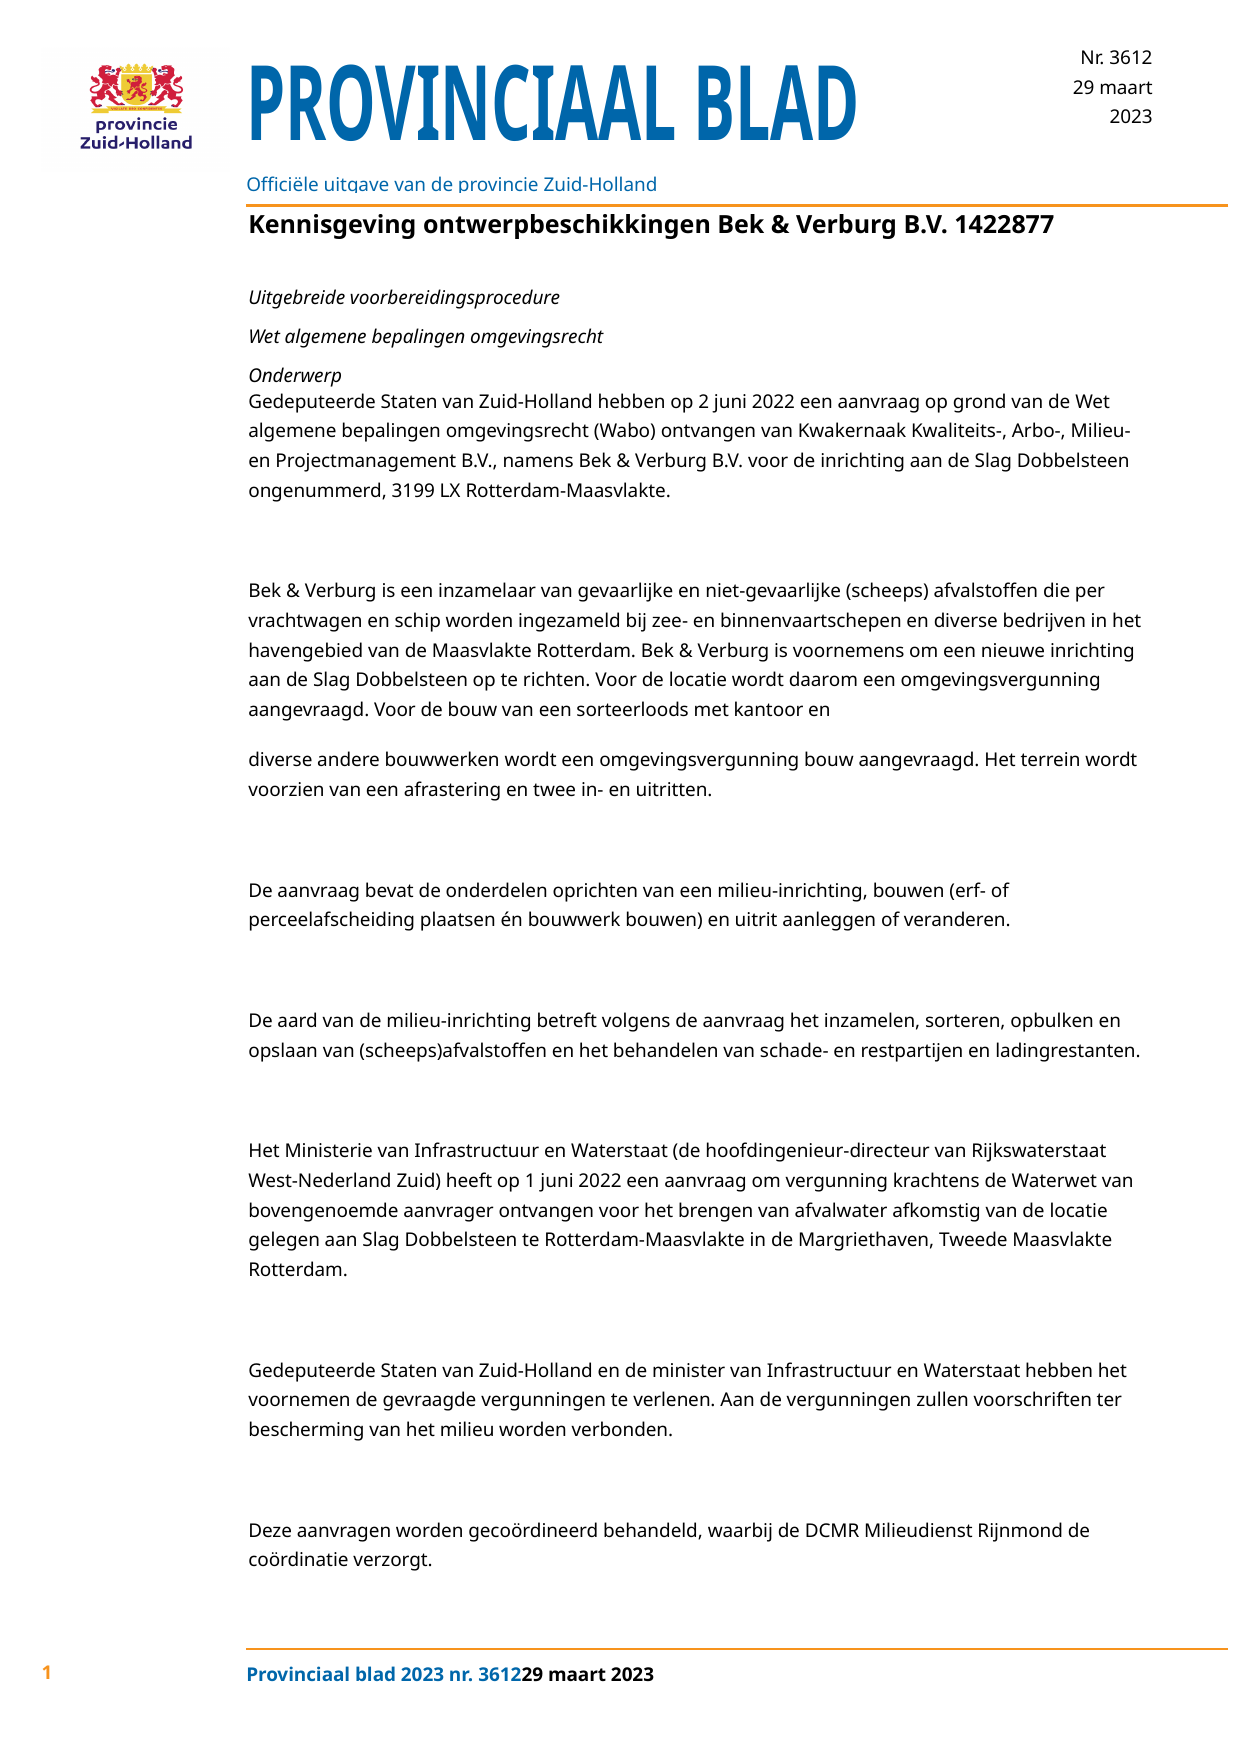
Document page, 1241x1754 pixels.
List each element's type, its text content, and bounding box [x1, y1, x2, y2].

text diverse andere bouwwerken wordt een omgevingsvergunning bouw aangevraagd. Het terrein wordt voorzien van een afrastering en twee in- en uitritten. [248, 746, 1152, 802]
text Bek & Verburg is een inzamelaar van gevaarlijke en niet-gevaarlijke (scheeps) afvalstoffen die per vrachtwagen en schip worden ingezameld bij zee- en binnenvaartschepen en diverse bedrijven in het havengebied van de Maasvlakte Rotterdam. Bek & Verburg is voornemens om een nieuwe inrichting aan de Slag Dobbelsteen op te richten. Voor de locatie wordt daarom een omgevingsvergunning aangevraagd. Voor de bouw van een sorteerloods met kantoor en [248, 578, 1152, 722]
text Wet algemene bepalingen omgevingsrecht [248, 323, 1152, 349]
text De aanvraag bevat de onderdelen oprichten van een milieu-inrichting, bouwen (erf- of perceelafscheiding plaatsen én bouwwerk bouwen) en uitrit aanleggen of veranderen. [248, 877, 1152, 932]
text De aard van de milieu-inrichting betreft volgens de aanvraag het inzamelen, sorteren, opbulken en opslaan van (scheeps)afvalstoffen en het behandelen van schade- en restpartijen en ladingrestanten. [248, 1007, 1152, 1063]
picture [41, 47, 231, 172]
text Gedeputeerde Staten van Zuid-Holland hebben op 2 juni 2022 een aanvraag op grond van de Wet algemene bepalingen omgevingsrecht (Wabo) ontvangen van Kwakernaak Kwaliteits-, Arbo-, Milieu- en Projectmanagement B.V., namens Bek & Verburg B.V. voor de inrichting aan de Slag Dobbelsteen ongenummerd, 3199 LX Rotterdam-Maasvlakte. [248, 388, 1152, 503]
text Gedeputeerde Staten van Zuid-Holland en de minister van Infrastructuur en Waterstaat hebben het voornemen de gevraagde vergunningen te verlenen. Aan de vergunningen zullen voorschriften ter bescherming van het milieu worden verbonden. [248, 1357, 1152, 1442]
text Deze aanvragen worden gecoördineerd behandeld, waarbij de DCMR Milieudienst Rijnmond de coördinatie verzorgt. [248, 1517, 1152, 1572]
text Het Ministerie van Infrastructuur en Waterstaat (de hoofdingenieur-directeur van Rijkswaterstaat West-Nederland Zuid) heeft op 1 juni 2022 een aanvraag om vergunning krachtens de Waterwet van bovengenoemde aanvrager ontvangen voor het brengen van afvalwater afkomstig van de locatie gelegen aan Slag Dobbelsteen te Rotterdam-Maasvlakte in de Margriethaven, Tweede Maasvlakte Rotterdam. [248, 1138, 1152, 1282]
text Onderwerp [248, 362, 1152, 388]
text Kennisgeving ontwerpbeschikkingen Bek & Verburg B.V. 1422877 [248, 207, 1152, 241]
text Uitgebreide voorbereidingsprocedure [248, 284, 1152, 309]
